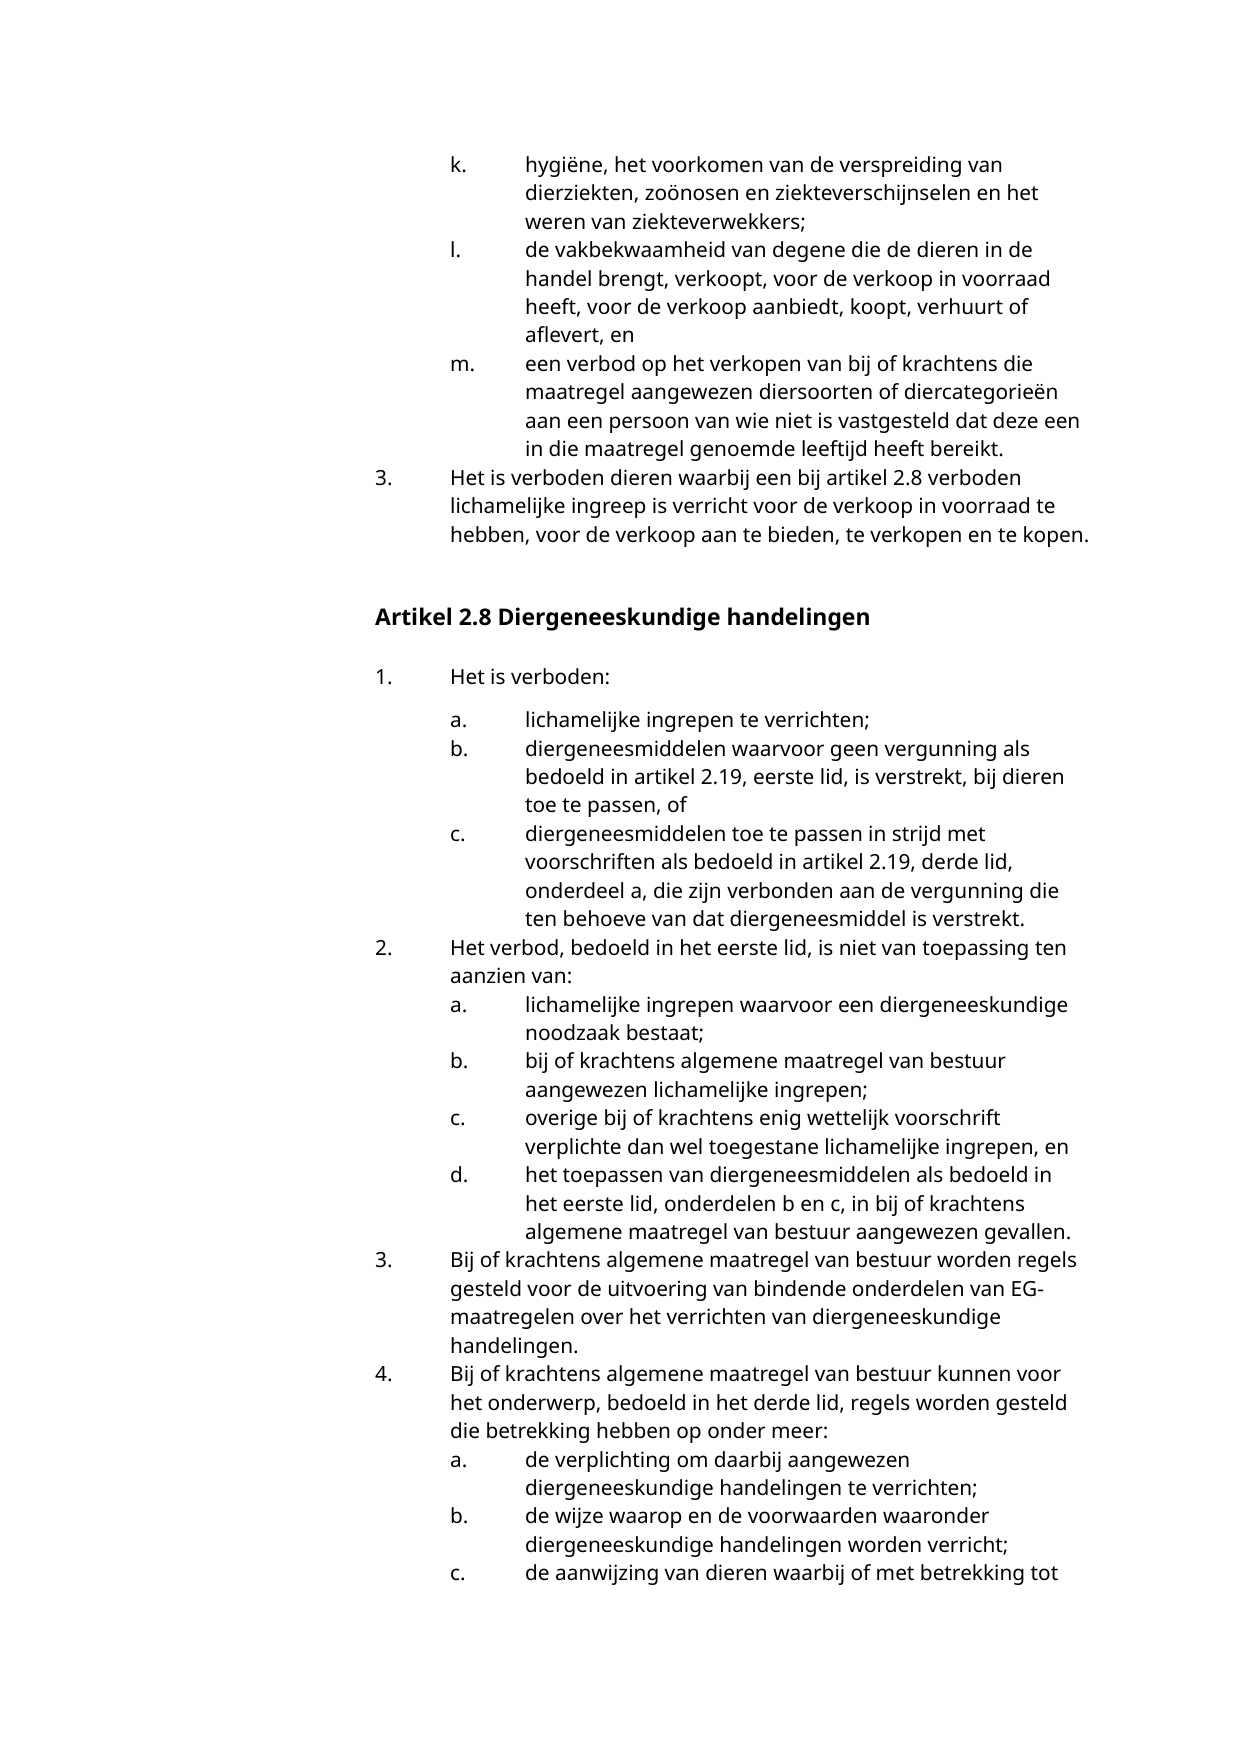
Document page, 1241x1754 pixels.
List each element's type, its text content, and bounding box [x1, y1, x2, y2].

list Bij of krachtens algemene maatregel van bestuur kunnen voor het onderwerp, bedoeld in het derde lid, regels worden gesteld die betrekking hebben op onder meer: [375, 1359, 1090, 1445]
subtitle Artikel 2.8 Diergeneeskundige handelingen [375, 601, 1090, 632]
list Het is verboden: [375, 662, 1090, 690]
list hygiëne, het voorkomen van de verspreiding van dierziekten, zoönosen en ziekteverschijnselen en het weren van ziekteverwekkers; [450, 150, 1090, 235]
list overige bij of krachtens enig wettelijk voorschrift verplichte dan wel toegestane lichamelijke ingrepen, en [450, 1103, 1090, 1160]
list de wijze waarop en de voorwaarden waaronder diergeneeskundige handelingen worden verricht; [450, 1502, 1090, 1558]
list Het verbod, bedoeld in het eerste lid, is niet van toepassing ten aanzien van: [375, 933, 1090, 990]
list de aanwijzing van dieren waarbij of met betrekking tot [450, 1558, 1090, 1587]
list de verplichting om daarbij aangewezen diergeneeskundige handelingen te verrichten; [450, 1445, 1090, 1502]
list diergeneesmiddelen toe te passen in strijd met voorschriften als bedoeld in artikel 2.19, derde lid, onderdeel a, die zijn verbonden aan de vergunning die ten behoeve van dat diergeneesmiddel is verstrekt. [450, 819, 1090, 933]
list Bij of krachtens algemene maatregel van bestuur worden regels gesteld voor de uitvoering van bindende onderdelen van EG-maatregelen over het verrichten van diergeneeskundige handelingen. [375, 1246, 1090, 1359]
list de vakbekwaamheid van degene die de dieren in de handel brengt, verkoopt, voor de verkoop in voorraad heeft, voor de verkoop aanbiedt, koopt, verhuurt of aflevert, en [450, 235, 1090, 349]
list lichamelijke ingrepen te verrichten; [450, 705, 1090, 734]
list een verbod op het verkopen van bij of krachtens die maatregel aangewezen diersoorten of diercategorieën aan een persoon van wie niet is vastgesteld dat deze een in die maatregel genoemde leeftijd heeft bereikt. [450, 349, 1090, 463]
list diergeneesmiddelen waarvoor geen vergunning als bedoeld in artikel 2.19, eerste lid, is verstrekt, bij dieren toe te passen, of [450, 734, 1090, 819]
list bij of krachtens algemene maatregel van bestuur aangewezen lichamelijke ingrepen; [450, 1047, 1090, 1103]
list lichamelijke ingrepen waarvoor een diergeneeskundige noodzaak bestaat; [450, 990, 1090, 1047]
list Het is verboden dieren waarbij een bij artikel 2.8 verboden lichamelijke ingreep is verricht voor de verkoop in voorraad te hebben, voor de verkoop aan te bieden, te verkopen en te kopen. [375, 463, 1090, 548]
list het toepassen van diergeneesmiddelen als bedoeld in het eerste lid, onderdelen b en c, in bij of krachtens algemene maatregel van bestuur aangewezen gevallen. [450, 1160, 1090, 1246]
